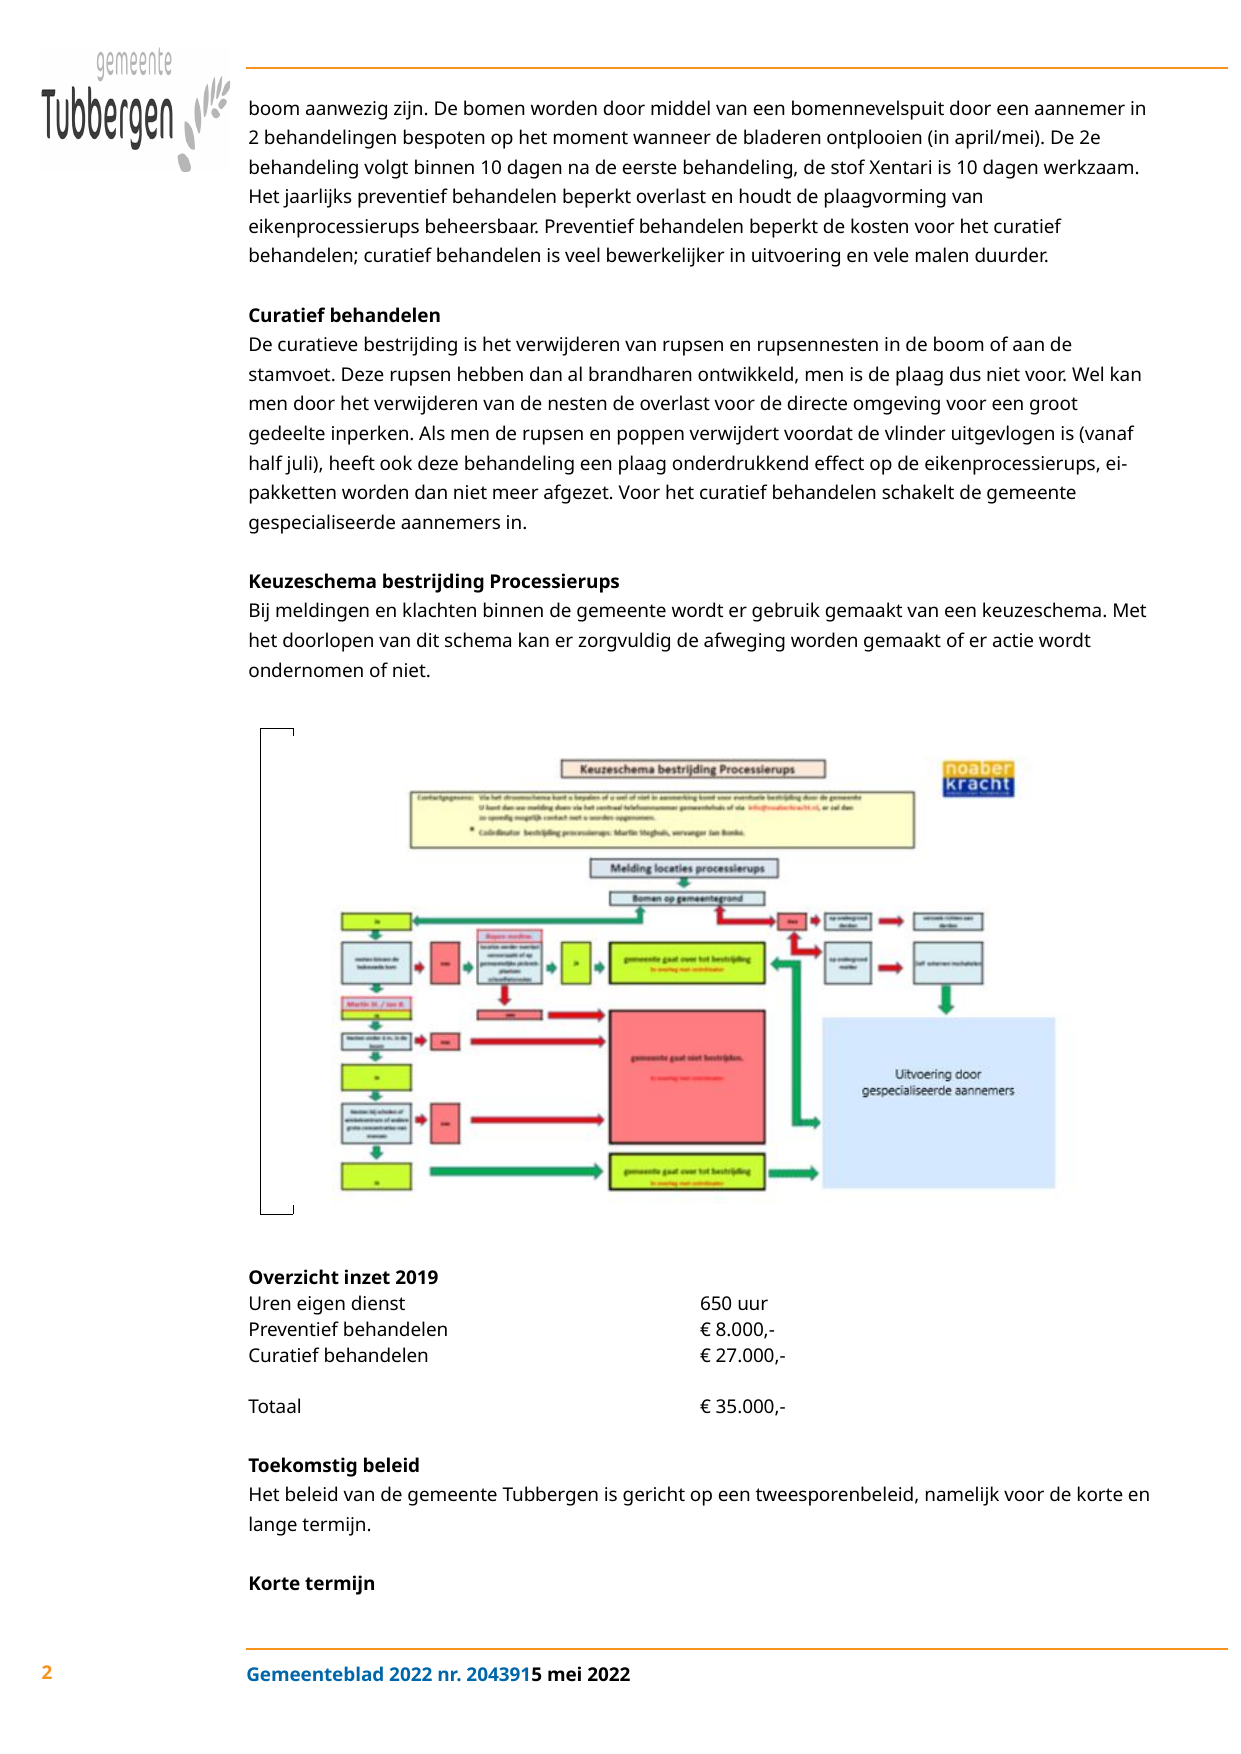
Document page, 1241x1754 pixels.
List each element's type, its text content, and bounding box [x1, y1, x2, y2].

text Bij meldingen en klachten binnen de gemeente wordt er gebruik gemaakt van een keuzeschema. Met het doorlopen van dit schema kan er zorgvuldig de afweging worden gemaakt of er actie wordt ondernomen of niet. [248, 598, 1152, 683]
table_cell € 35.000,- [700, 1393, 1152, 1419]
table_cell Uren eigen dienst [248, 1290, 700, 1316]
table_cell Preventief behandelen [248, 1316, 700, 1342]
table_cell Curatief behandelen [248, 1342, 700, 1367]
table_cell Totaal [248, 1393, 700, 1419]
table_cell [700, 1368, 1152, 1393]
text Curatief behandelen [248, 302, 1152, 328]
table_cell € 8.000,- [700, 1316, 1152, 1342]
text Keuzeschema bestrijding Processierups [248, 568, 1152, 594]
text boom aanwezig zijn. De bomen worden door middel van een bomennevelspuit door een aannemer in 2 behandelingen bespoten op het moment wanneer de bladeren ontplooien (in april/mei). De 2e behandeling volgt binnen 10 dagen na de eerste behandeling, de stof Xentari is 10 dagen werkzaam. [248, 95, 1152, 180]
text Het beleid van de gemeente Tubbergen is gericht op een tweesporenbeleid, namelijk voor de korte en lange termijn. [248, 1481, 1152, 1537]
text Toekomstig beleid [248, 1452, 1152, 1477]
table_cell [248, 1368, 700, 1393]
table_cell € 27.000,- [700, 1342, 1152, 1367]
text De curatieve bestrijding is het verwijderen van rupsen en rupsennesten in de boom of aan de stamvoet. Deze rupsen hebben dan al brandharen ontwikkeld, men is de plaag dus niet voor. Wel kan men door het verwijderen van de nesten de overlast voor de directe omgeving voor een groot gedeelte inperken. Als men de rupsen en poppen verwijdert voordat de vlinder uitgevlogen is (vanaf half juli), heeft ook deze behandeling een plaag onderdrukkend effect op de eikenprocessierups, ei-pakketten worden dan niet meer afgezet. Voor het curatief behandelen schakelt de gemeente gespecialiseerde aannemers in. [248, 331, 1152, 535]
text Korte termijn [248, 1570, 1152, 1596]
table_header Overzicht inzet 2019 [248, 1265, 1152, 1290]
picture [268, 736, 1096, 1205]
picture [41, 47, 231, 172]
table_cell 650 uur [700, 1290, 1152, 1316]
text Het jaarlijks preventief behandelen beperkt overlast en houdt de plaagvorming van eikenprocessierups beheersbaar. Preventief behandelen beperkt de kosten voor het curatief behandelen; curatief behandelen is veel bewerkelijker in uitvoering en vele malen duurder. [248, 183, 1152, 268]
